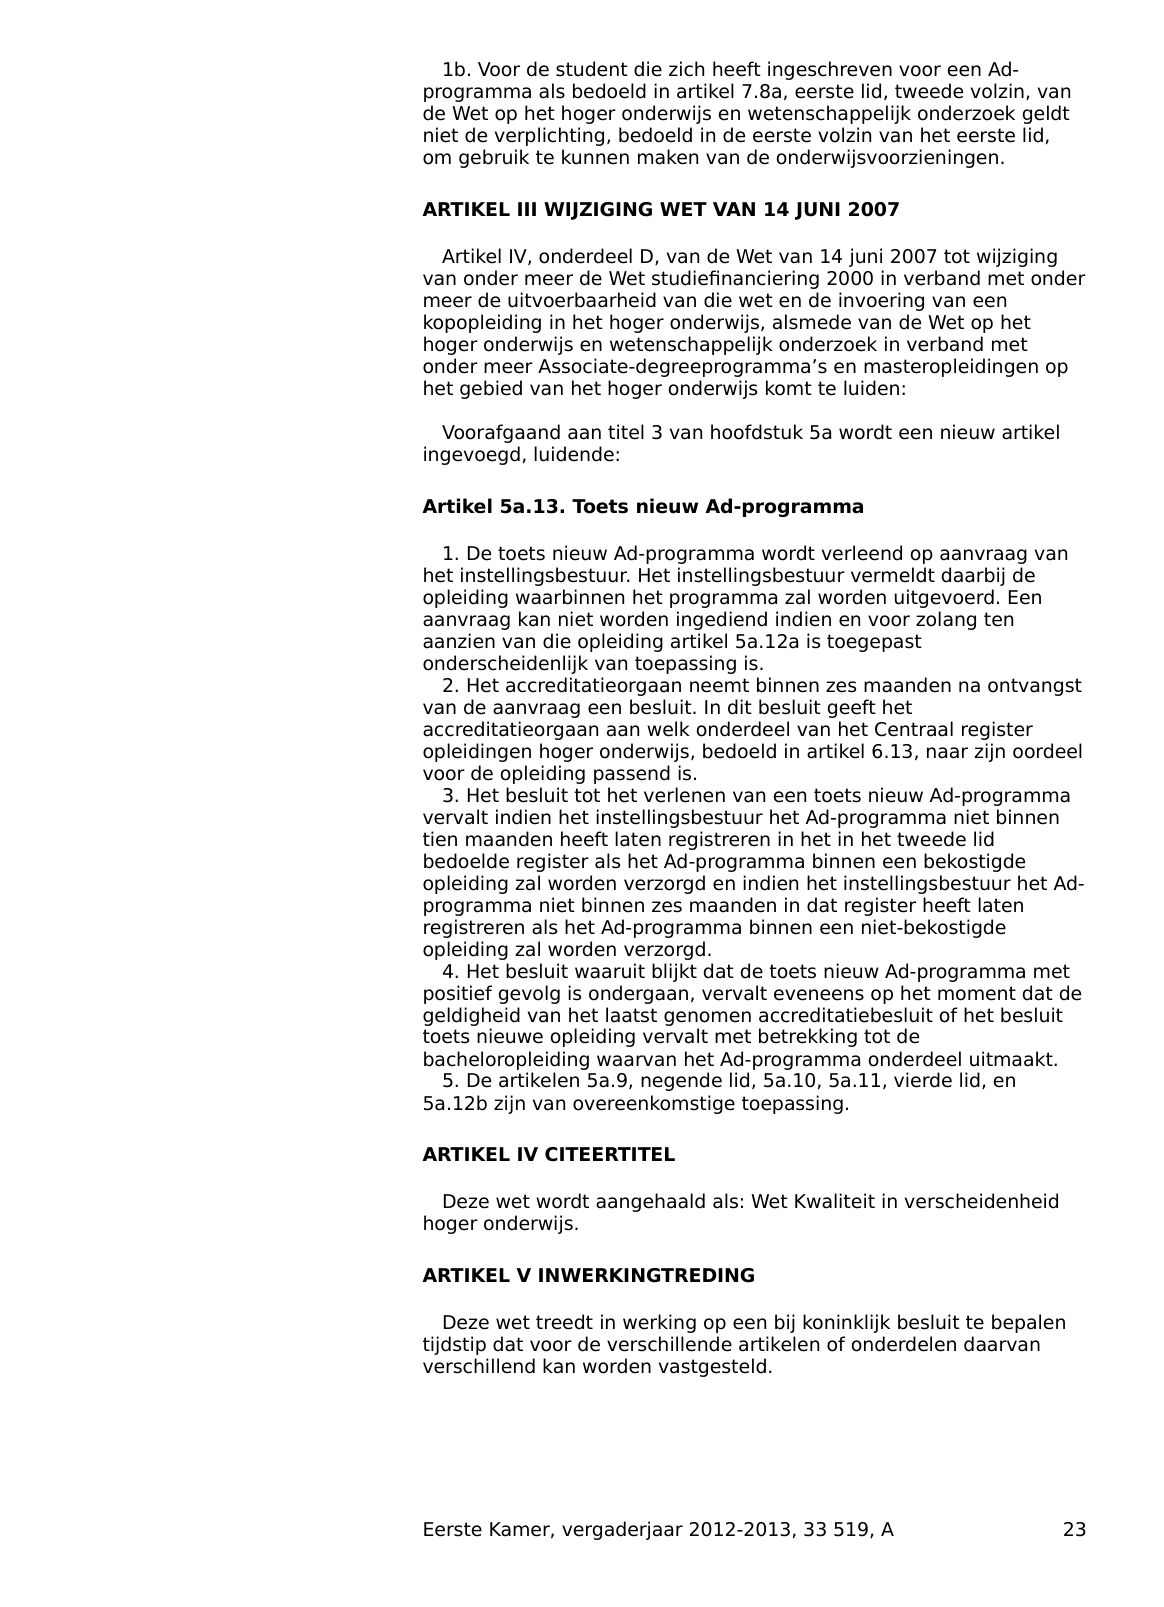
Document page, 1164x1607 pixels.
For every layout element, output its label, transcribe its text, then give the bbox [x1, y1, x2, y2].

text 3. Het besluit tot het verlenen van een toets nieuw Ad-programma vervalt indien het instellingsbestuur het Ad-programma niet binnen tien maanden heeft laten registreren in het in het tweede lid bedoelde register als het Ad-programma binnen een bekostigde opleiding zal worden verzorgd en indien het instellingsbestuur het Ad-programma niet binnen zes maanden in dat register heeft laten registreren als het Ad-programma binnen een niet-bekostigde opleiding zal worden verzorgd. [422, 785, 1087, 961]
text Deze wet wordt aangehaald als: Wet Kwaliteit in verscheidenheid hoger onderwijs. [422, 1191, 1087, 1235]
subtitle ARTIKEL III WIJZIGING WET VAN 14 JUNI 2007 [422, 199, 1087, 221]
text 5. De artikelen 5a.9, negende lid, 5a.10, 5a.11, vierde lid, en 5a.12b zijn van overeenkomstige toepassing. [422, 1070, 1087, 1114]
text 4. Het besluit waaruit blijkt dat de toets nieuw Ad-programma met positief gevolg is ondergaan, vervalt eveneens op het moment dat de geldigheid van het laatst genomen accreditatiebesluit of het besluit toets nieuwe opleiding vervalt met betrekking tot de bacheloropleiding waarvan het Ad-programma onderdeel uitmaakt. [422, 961, 1087, 1070]
text 2. Het accreditatieorgaan neemt binnen zes maanden na ontvangst van de aanvraag een besluit. In dit besluit geeft het accreditatieorgaan aan welk onderdeel van het Centraal register opleidingen hoger onderwijs, bedoeld in artikel 6.13, naar zijn oordeel voor de opleiding passend is. [422, 675, 1087, 785]
text Artikel IV, onderdeel D, van de Wet van 14 juni 2007 tot wijziging van onder meer de Wet studiefinanciering 2000 in verband met onder meer de uitvoerbaarheid van die wet en de invoering van een kopopleiding in het hoger onderwijs, alsmede van de Wet op het hoger onderwijs en wetenschappelijk onderzoek in verband met onder meer Associate-degreeprogramma’s en masteropleidingen op het gebied van het hoger onderwijs komt te luiden: [422, 246, 1087, 400]
text Voorafgaand aan titel 3 van hoofdstuk 5a wordt een nieuw artikel ingevoegd, luidende: [422, 422, 1087, 466]
subtitle ARTIKEL IV CITEERTITEL [422, 1144, 1087, 1166]
text 1. De toets nieuw Ad-programma wordt verleend op aanvraag van het instellingsbestuur. Het instellingsbestuur vermeldt daarbij de opleiding waarbinnen het programma zal worden uitgevoerd. Een aanvraag kan niet worden ingediend indien en voor zolang ten aanzien van die opleiding artikel 5a.12a is toegepast onderscheidenlijk van toepassing is. [422, 543, 1087, 675]
text Deze wet treedt in werking op een bij koninklijk besluit te bepalen tijdstip dat voor de verschillende artikelen of onderdelen daarvan verschillend kan worden vastgesteld. [422, 1312, 1087, 1378]
subtitle Artikel 5a.13. Toets nieuw Ad-programma [422, 496, 1087, 518]
text 1b. Voor de student die zich heeft ingeschreven voor een Ad-programma als bedoeld in artikel 7.8a, eerste lid, tweede volzin, van de Wet op het hoger onderwijs en wetenschappelijk onderzoek geldt niet de verplichting, bedoeld in de eerste volzin van het eerste lid, om gebruik te kunnen maken van de onderwijsvoorzieningen. [422, 59, 1087, 169]
subtitle ARTIKEL V INWERKINGTREDING [422, 1265, 1087, 1287]
